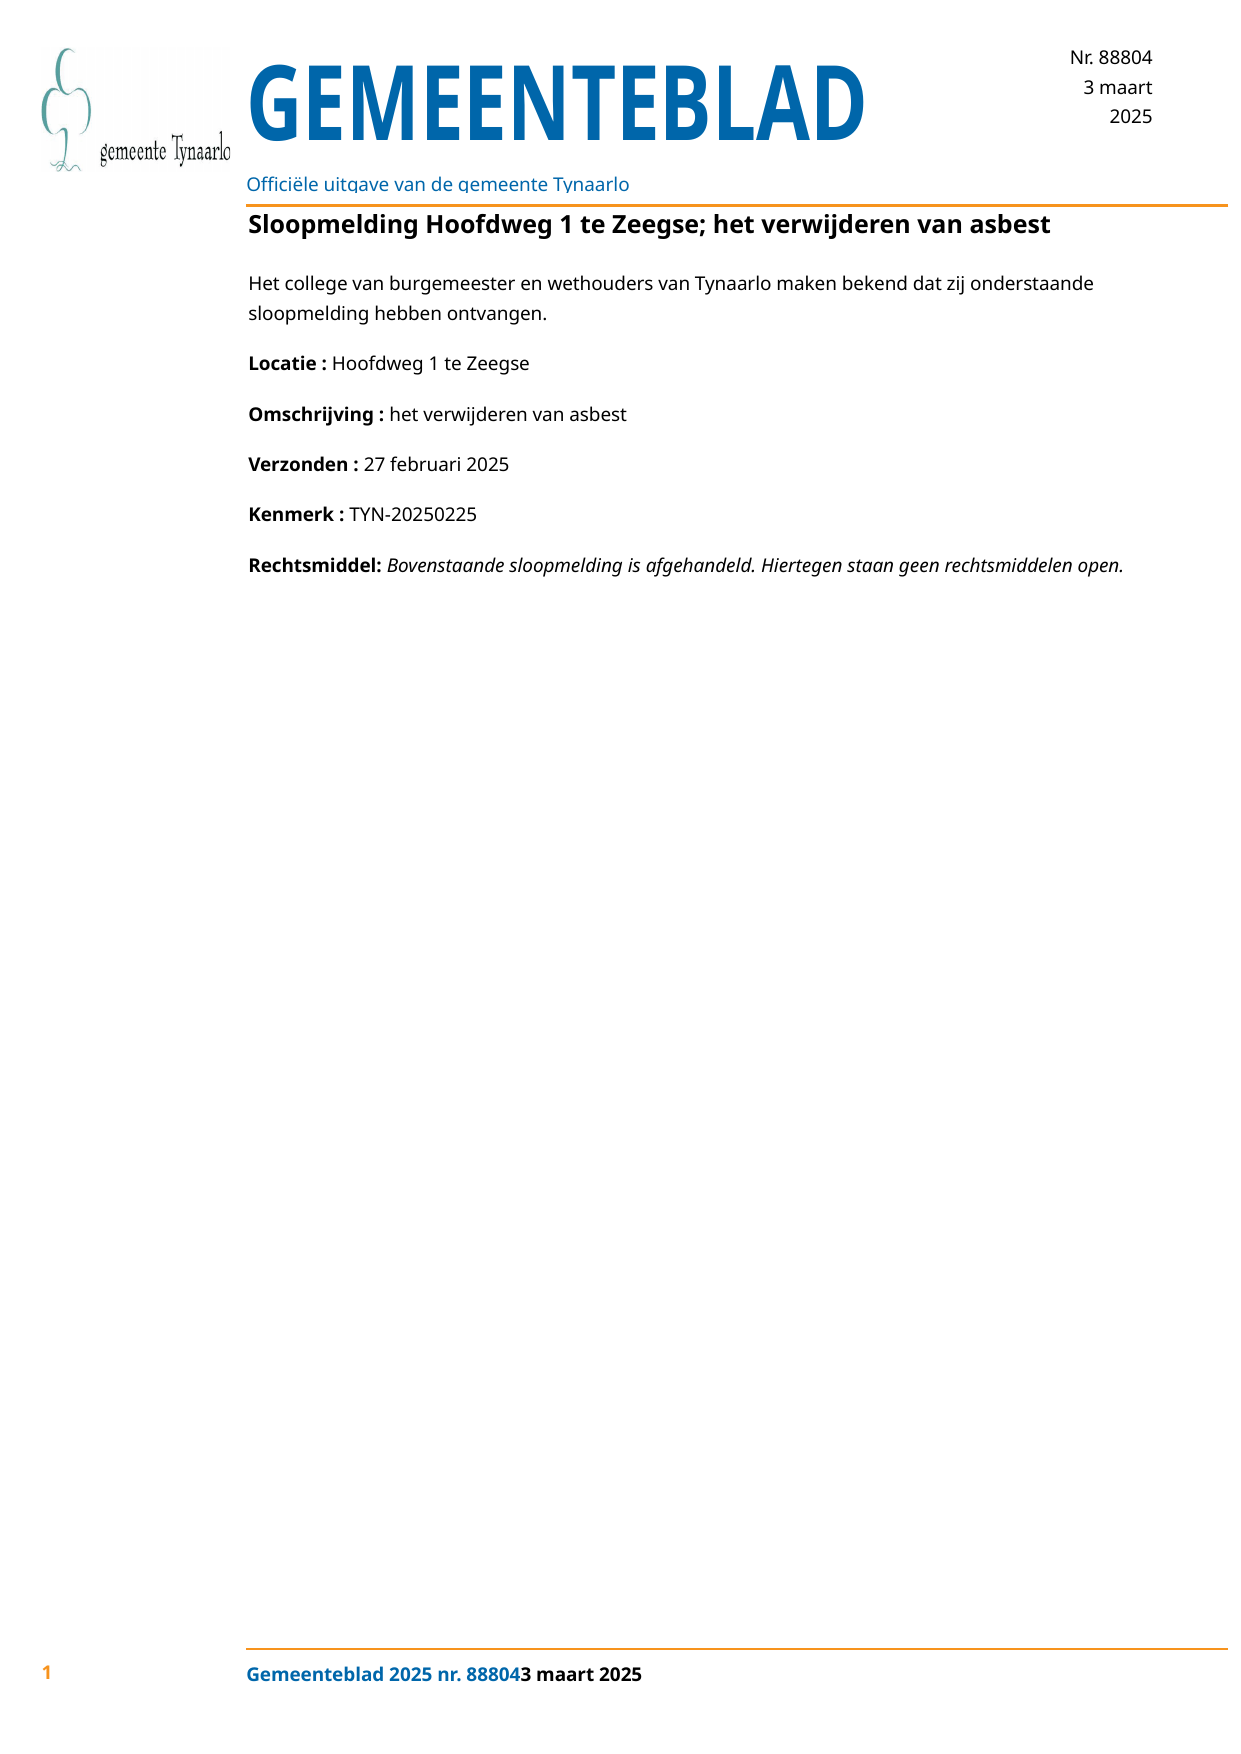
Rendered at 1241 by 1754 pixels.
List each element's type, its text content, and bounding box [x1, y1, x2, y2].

text Rechtsmiddel: Bovenstaande sloopmelding is afgehandeld. Hiertegen staan geen rechtsmiddelen open. [248, 552, 1152, 578]
text Locatie : Hoofdweg 1 te Zeegse [248, 350, 1152, 376]
text Omschrijving : het verwijderen van asbest [248, 401, 1152, 426]
text Het college van burgemeester en wethouders van Tynaarlo maken bekend dat zij onderstaande sloopmelding hebben ontvangen. [248, 270, 1152, 326]
text Kenmerk : TYN-20250225 [248, 502, 1152, 527]
text Sloopmelding Hoofdweg 1 te Zeegse; het verwijderen van asbest [248, 207, 1152, 241]
text Verzonden : 27 februari 2025 [248, 451, 1152, 477]
picture [41, 47, 231, 172]
